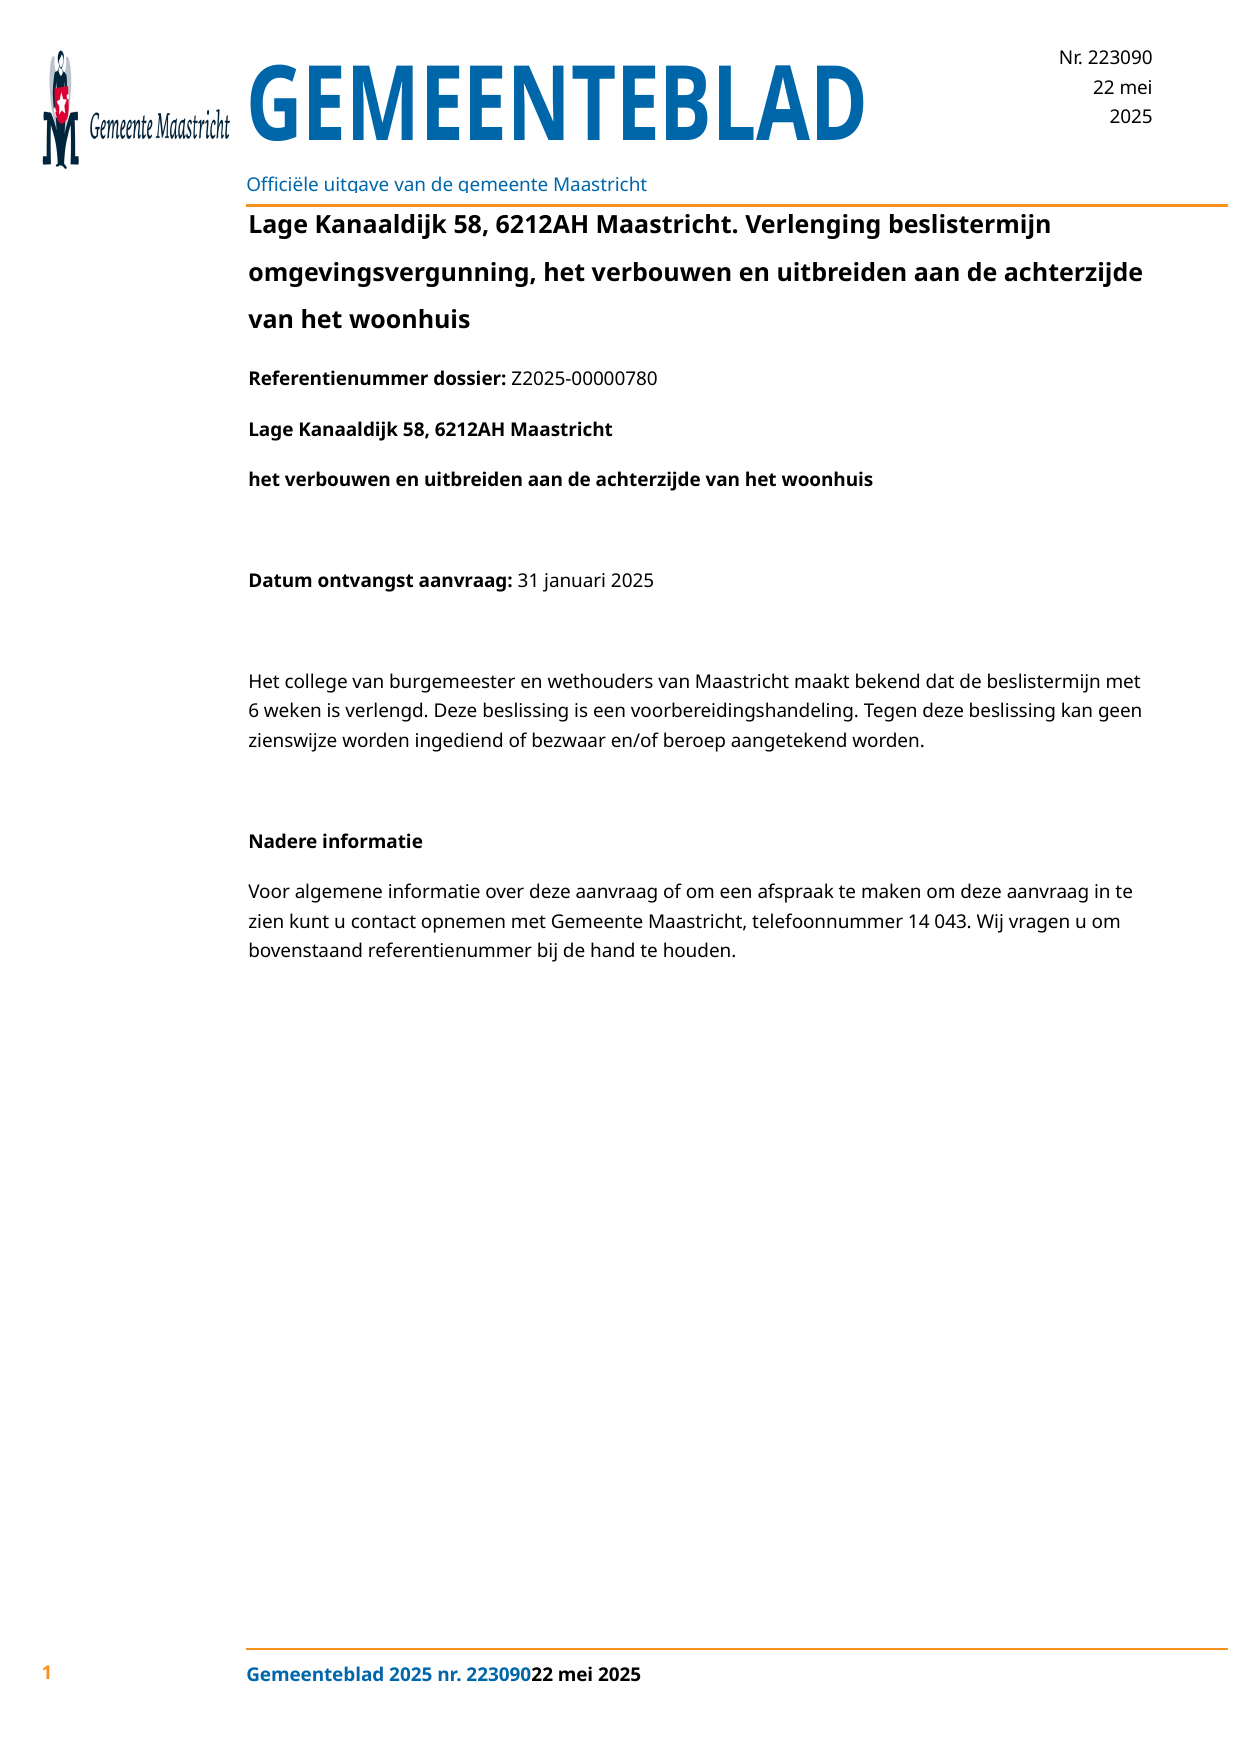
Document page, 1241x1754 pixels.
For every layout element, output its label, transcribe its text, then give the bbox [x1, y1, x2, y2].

text Voor algemene informatie over deze aanvraag of om een afspraak te maken om deze aanvraag in te zien kunt u contact opnemen met Gemeente Maastricht, telefoonnummer 14 043. Wij vragen u om bovenstaand referentienummer bij de hand te houden. [248, 878, 1152, 963]
text het verbouwen en uitbreiden aan de achterzijde van het woonhuis [248, 466, 1152, 492]
text Nadere informatie [248, 828, 1152, 854]
text Het college van burgemeester en wethouders van Maastricht maakt bekend dat de beslistermijn met 6 weken is verlengd. Deze beslissing is een voorbereidingshandeling. Tegen deze beslissing kan geen zienswijze worden ingediend of bezwaar en/of beroep aangetekend worden. [248, 668, 1152, 753]
text Datum ontvangst aanvraag: 31 januari 2025 [248, 567, 1152, 593]
text Referentienummer dossier: Z2025-00000780 [248, 366, 1152, 391]
text Lage Kanaaldijk 58, 6212AH Maastricht. Verlenging beslistermijn omgevingsvergunning, het verbouwen en uitbreiden aan de achterzijde van het woonhuis [248, 207, 1152, 336]
text Lage Kanaaldijk 58, 6212AH Maastricht [248, 416, 1152, 442]
picture [41, 47, 231, 172]
